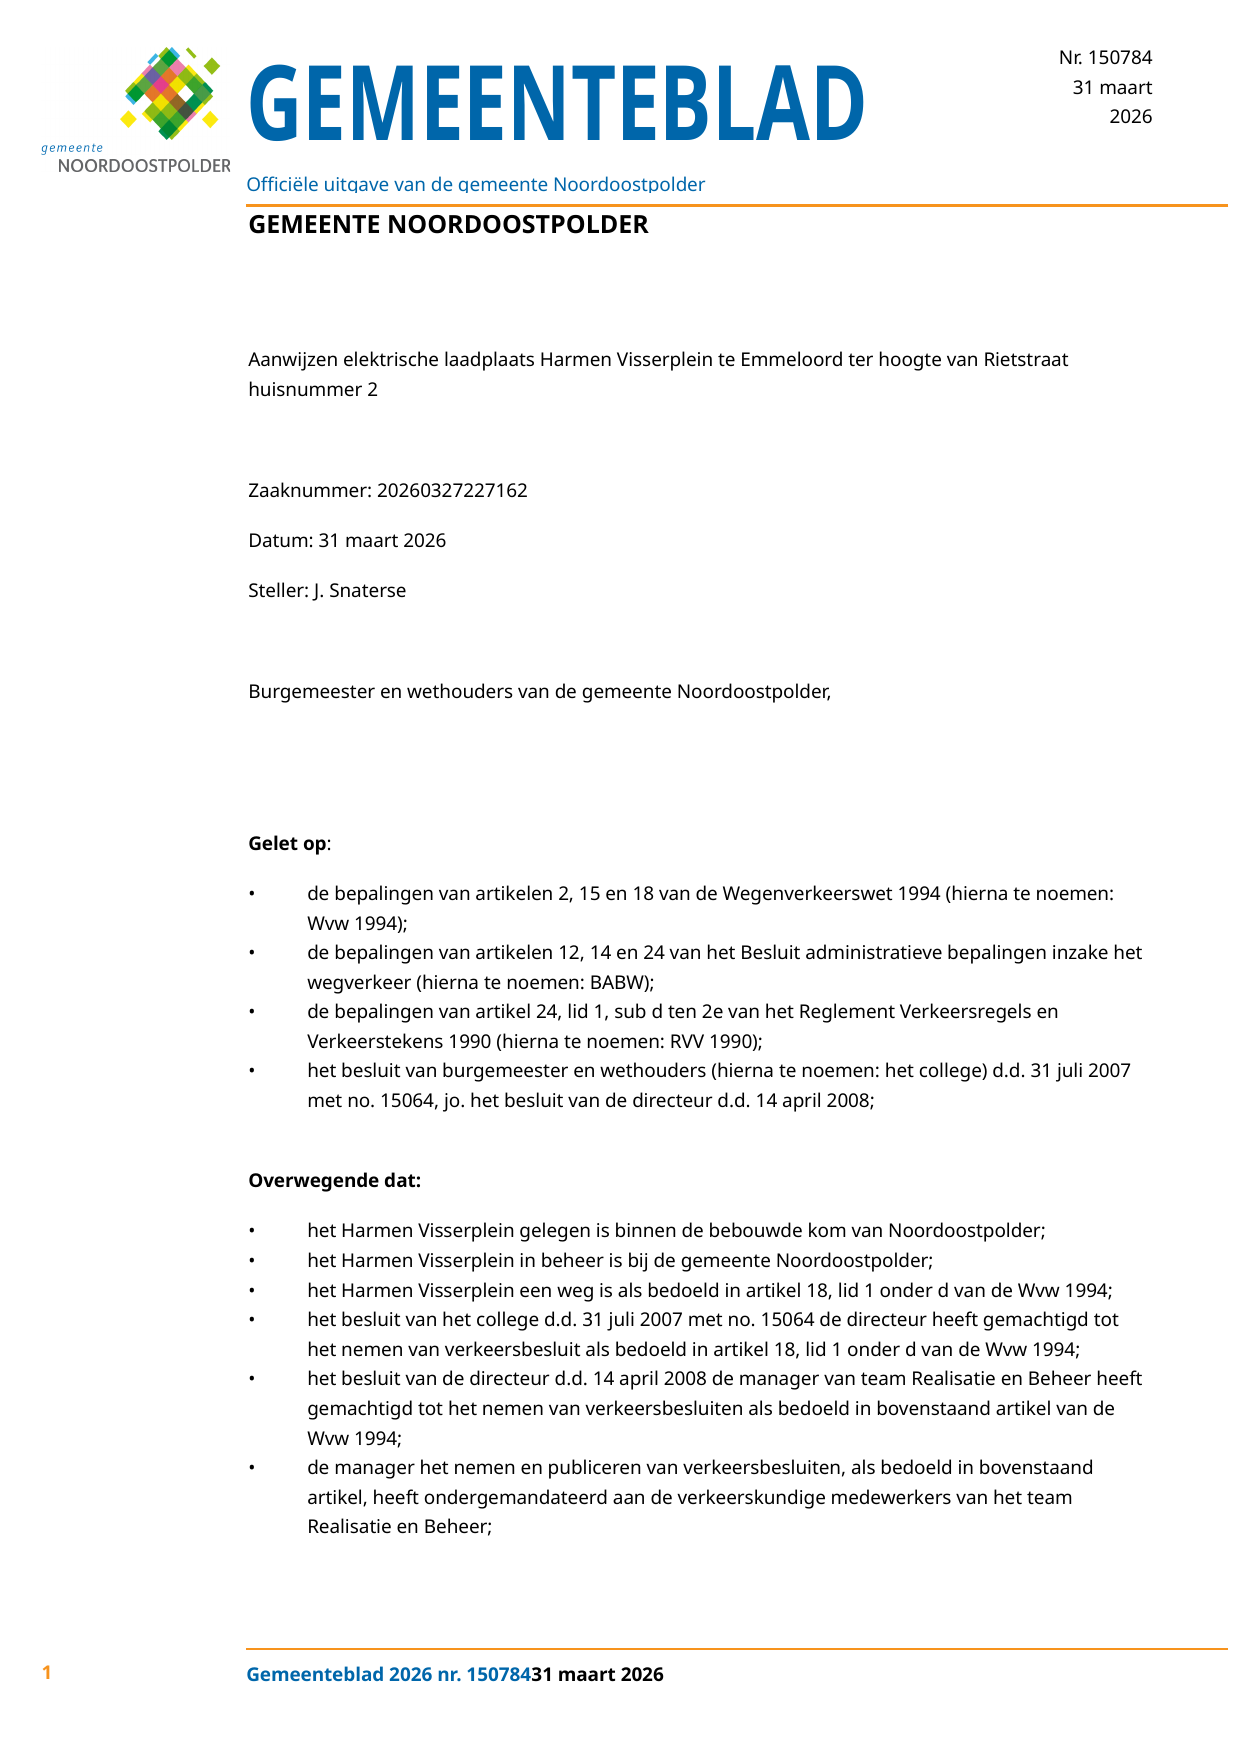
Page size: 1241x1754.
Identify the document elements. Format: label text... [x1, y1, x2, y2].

list het besluit van het college d.d. 31 juli 2007 met no. 15064 de directeur heeft gemachtigd tot het nemen van verkeersbesluit als bedoeld in artikel 18, lid 1 onder d van de Wvw 1994; [248, 1306, 1152, 1362]
text GEMEENTE NOORDOOSTPOLDER [248, 207, 1152, 241]
text Burgemeester en wethouders van de gemeente Noordoostpolder, [248, 678, 1152, 704]
list het Harmen Visserplein in beheer is bij de gemeente Noordoostpolder; [248, 1247, 1152, 1273]
text Overwegende dat: [248, 1167, 1152, 1193]
picture [41, 47, 231, 172]
list de bepalingen van artikelen 2, 15 en 18 van de Wegenverkeerswet 1994 (hierna te noemen: Wvw 1994); [248, 880, 1152, 936]
text Gelet op: [248, 830, 1152, 856]
list de bepalingen van artikel 24, lid 1, sub d ten 2e van het Reglement Verkeersregels en Verkeerstekens 1990 (hierna te noemen: RVV 1990); [248, 998, 1152, 1054]
text Aanwijzen elektrische laadplaats Harmen Visserplein te Emmeloord ter hoogte van Rietstraat huisnummer 2 [248, 346, 1152, 402]
list de bepalingen van artikelen 12, 14 en 24 van het Besluit administratieve bepalingen inzake het wegverkeer (hierna te noemen: BABW); [248, 939, 1152, 995]
text Steller: J. Snaterse [248, 578, 1152, 603]
text Datum: 31 maart 2026 [248, 527, 1152, 553]
list het Harmen Visserplein een weg is als bedoeld in artikel 18, lid 1 onder d van de Wvw 1994; [248, 1277, 1152, 1303]
list het Harmen Visserplein gelegen is binnen de bebouwde kom van Noordoostpolder; [248, 1218, 1152, 1243]
text Zaaknummer: 20260327227162 [248, 477, 1152, 503]
list het besluit van de directeur d.d. 14 april 2008 de manager van team Realisatie en Beheer heeft gemachtigd tot het nemen van verkeersbesluiten als bedoeld in bovenstaand artikel van de Wvw 1994; [248, 1366, 1152, 1451]
list de manager het nemen en publiceren van verkeersbesluiten, als bedoeld in bovenstaand artikel, heeft ondergemandateerd aan de verkeerskundige medewerkers van het team Realisatie en Beheer; [248, 1454, 1152, 1539]
list het besluit van burgemeester en wethouders (hierna te noemen: het college) d.d. 31 juli 2007 met no. 15064, jo. het besluit van de directeur d.d. 14 april 2008; [248, 1058, 1152, 1113]
